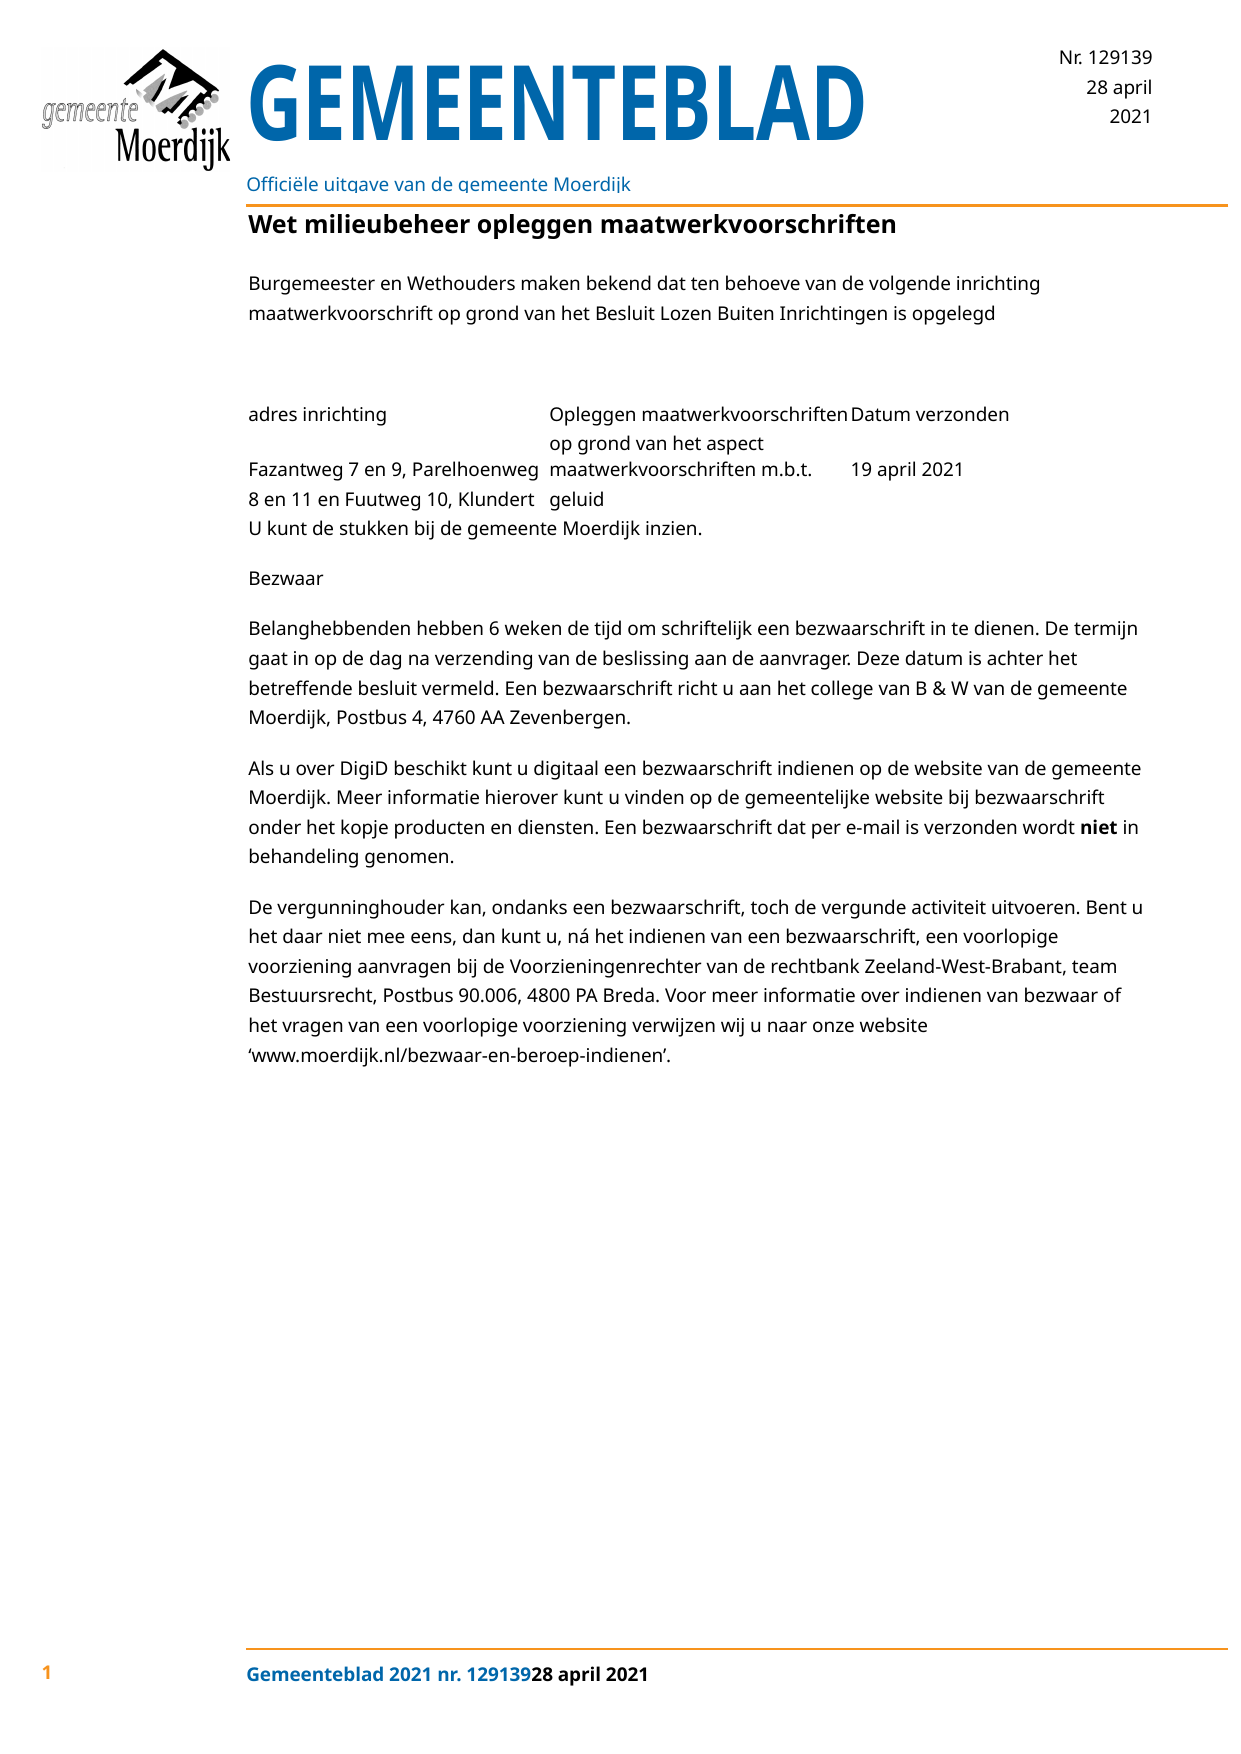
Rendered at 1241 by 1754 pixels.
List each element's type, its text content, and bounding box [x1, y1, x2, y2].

text De vergunninghouder kan, ondanks een bezwaarschrift, toch de vergunde activiteit uitvoeren. Bent u het daar niet mee eens, dan kunt u, ná het indienen van een bezwaarschrift, een voorlopige voorziening aanvragen bij de Voorzieningenrechter van de rechtbank Zeeland-West-Brabant, team Bestuursrecht, Postbus 90.006, 4800 PA Breda. Voor meer informatie over indienen van bezwaar of het vragen van een voorlopige voorziening verwijzen wij u naar onze website ‘www.moerdijk.nl/bezwaar-en-beroep-indienen’. [248, 894, 1152, 1067]
table_cell maatwerkvoorschriften m.b.t. geluid [549, 456, 850, 511]
table_cell Fazantweg 7 en 9, Parelhoenweg 8 en 11 en Fuutweg 10, Klundert [248, 456, 549, 511]
text Burgemeester en Wethouders maken bekend dat ten behoeve van de volgende inrichting maatwerkvoorschrift op grond van het Besluit Lozen Buiten Inrichtingen is opgelegd [248, 270, 1152, 326]
table_header Opleggen maatwerkvoorschriften op grond van het aspect [549, 401, 850, 456]
text U kunt de stukken bij de gemeente Moerdijk inzien. [248, 515, 1152, 540]
text Belanghebbenden hebben 6 weken de tijd om schriftelijk een bezwaarschrift in te dienen. De termijn gaat in op de dag na verzending van de beslissing aan de aanvrager. Deze datum is achter het betreffende besluit vermeld. Een bezwaarschrift richt u aan het college van B & W van de gemeente Moerdijk, Postbus 4, 4760 AA Zevenbergen. [248, 616, 1152, 730]
table_header Datum verzonden [850, 401, 1152, 456]
text Als u over DigiD beschikt kunt u digitaal een bezwaarschrift indienen op de website van de gemeente Moerdijk. Meer informatie hierover kunt u vinden op de gemeentelijke website bij bezwaarschrift onder het kopje producten en diensten. Een bezwaarschrift dat per e-mail is verzonden wordt niet in behandeling genomen. [248, 755, 1152, 869]
text Wet milieubeheer opleggen maatwerkvoorschriften [248, 207, 1152, 241]
table_cell 19 april 2021 [850, 456, 1152, 511]
text Bezwaar [248, 565, 1152, 591]
picture [41, 47, 231, 172]
table_header adres inrichting [248, 401, 549, 456]
